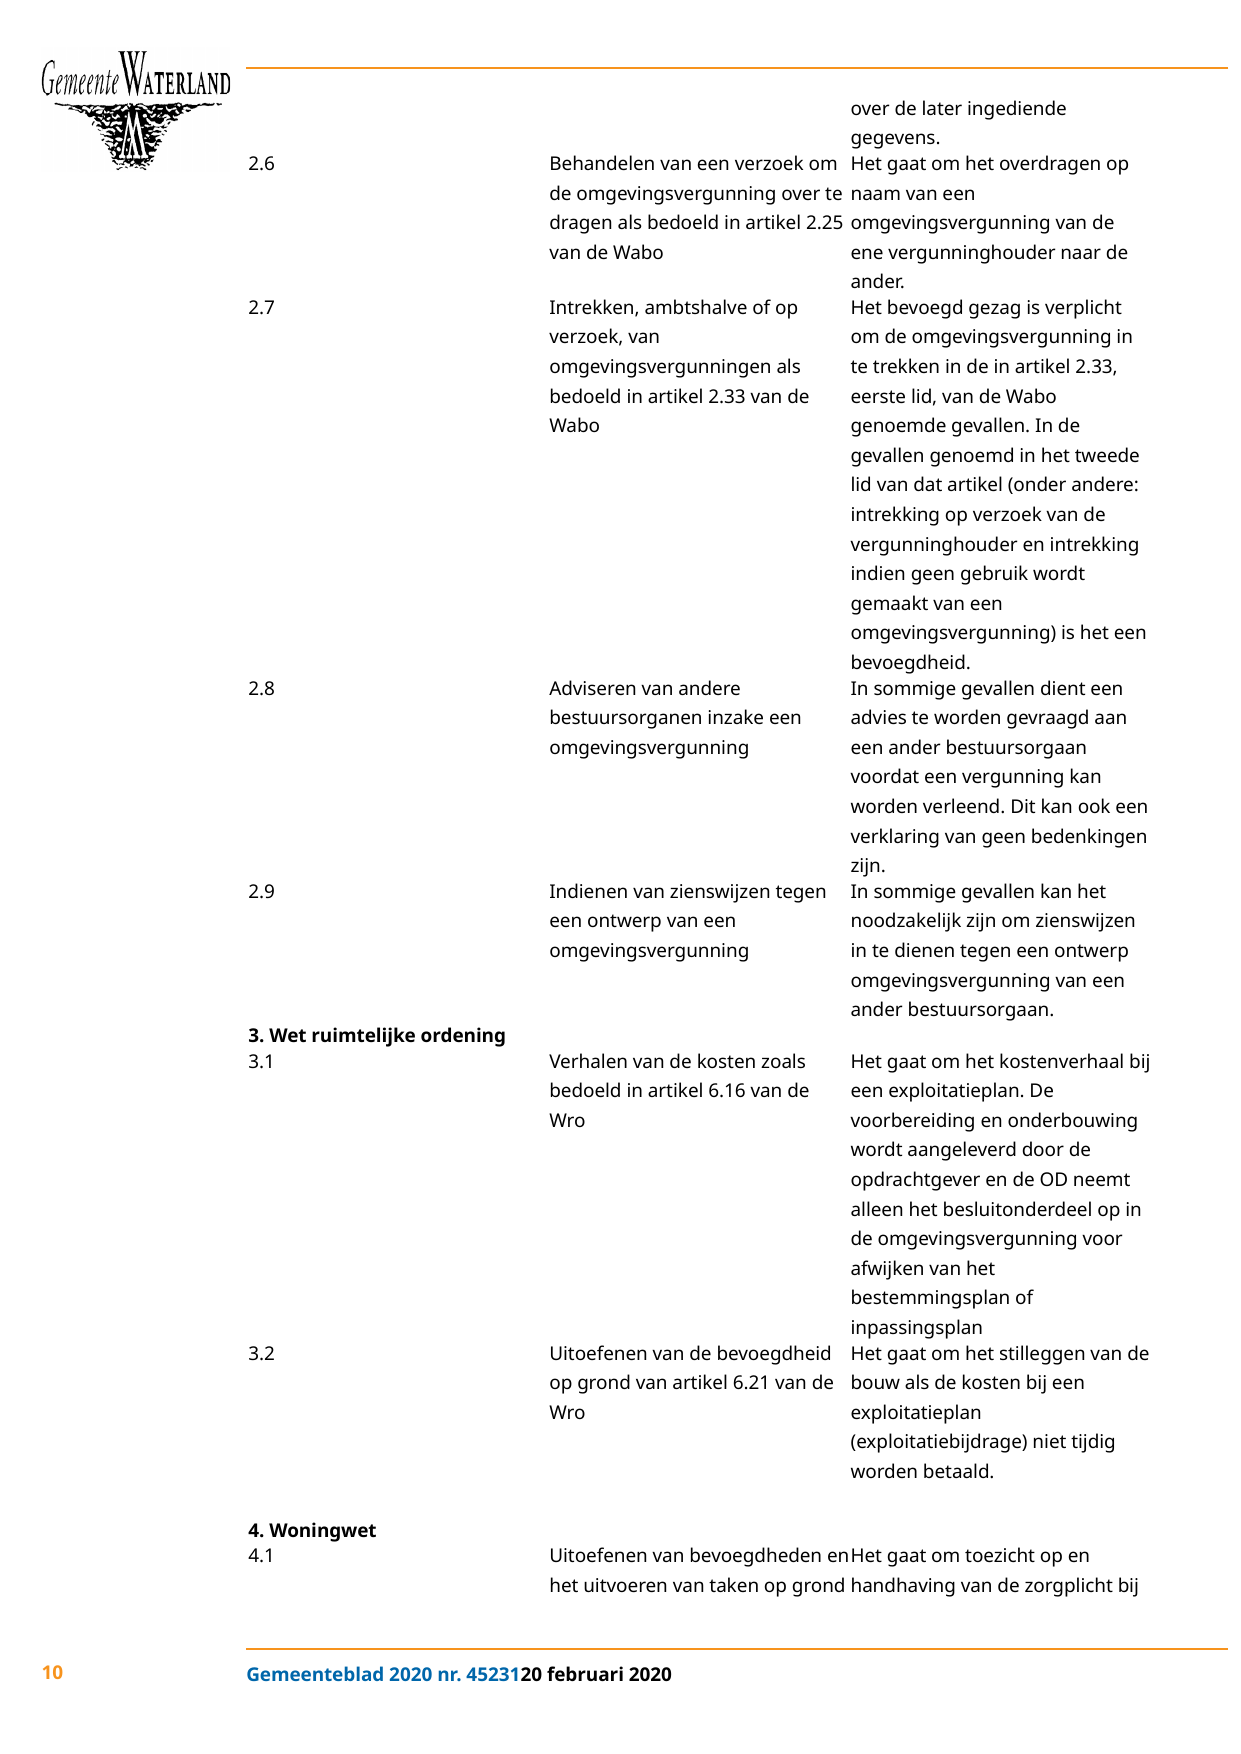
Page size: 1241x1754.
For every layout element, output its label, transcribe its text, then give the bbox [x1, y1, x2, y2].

table_cell Adviseren van andere bestuursorganen inzake een omgevingsvergunning [549, 675, 850, 878]
table_cell Het gaat om het kostenverhaal bij een exploitatieplan. De voorbereiding en onderbouwing wordt aangeleverd door de opdrachtgever en de OD neemt alleen het besluitonderdeel op in de omgevingsvergunning voor afwijken van het bestemmingsplan of inpassingsplan [850, 1048, 1152, 1340]
picture [41, 47, 231, 172]
table_cell Behandelen van een verzoek om de omgevingsvergunning over te dragen als bedoeld in artikel 2.25 van de Wabo [549, 150, 850, 294]
table_cell In sommige gevallen dient een advies te worden gevraagd aan een ander bestuursorgaan voordat een vergunning kan worden verleend. Dit kan ook een verklaring van geen bedenkingen zijn. [850, 675, 1152, 878]
table_cell Het gaat om het overdragen op naam van een omgevingsvergunning van de ene vergunninghouder naar de ander. [850, 150, 1152, 294]
table_cell Het gaat om toezicht op en handhaving van de zorgplicht bij [850, 1543, 1152, 1598]
table_cell 3.1 [248, 1048, 549, 1340]
table_cell Verhalen van de kosten zoals bedoeld in artikel 6.16 van de Wro [549, 1048, 850, 1340]
table_cell 2.9 [248, 878, 549, 1022]
table_cell [248, 95, 549, 150]
table_cell over de later ingediende gegevens. [850, 95, 1152, 150]
table_cell 3. Wet ruimtelijke ordening [248, 1022, 1152, 1048]
table_cell Intrekken, ambtshalve of op verzoek, van omgevingsvergunningen als bedoeld in artikel 2.33 van de Wabo [549, 294, 850, 675]
table_cell In sommige gevallen kan het noodzakelijk zijn om zienswijzen in te dienen tegen een ontwerp omgevingsvergunning van een ander bestuursorgaan. [850, 878, 1152, 1022]
table_cell 3.2 [248, 1340, 549, 1484]
table_cell Uitoefenen van bevoegdheden en het uitvoeren van taken op grond [549, 1543, 850, 1598]
table_cell Uitoefenen van de bevoegdheid op grond van artikel 6.21 van de Wro [549, 1340, 850, 1484]
table_cell Indienen van zienswijzen tegen een ontwerp van een omgevingsvergunning [549, 878, 850, 1022]
table_cell 4.1 [248, 1543, 549, 1598]
table_cell Het bevoegd gezag is verplicht om de omgevingsvergunning in te trekken in de in artikel 2.33, eerste lid, van de Wabo genoemde gevallen. In de gevallen genoemd in het tweede lid van dat artikel (onder andere: intrekking op verzoek van de vergunninghouder en intrekking indien geen gebruik wordt gemaakt van een omgevingsvergunning) is het een bevoegdheid. [850, 294, 1152, 675]
table_cell Het gaat om het stilleggen van de bouw als de kosten bij een exploitatieplan (exploitatiebijdrage) niet tijdig worden betaald. [850, 1340, 1152, 1484]
table_cell 2.7 [248, 294, 549, 675]
table_cell 2.8 [248, 675, 549, 878]
table_header 4. Woningwet [248, 1517, 1152, 1543]
table_cell 2.6 [248, 150, 549, 294]
table_cell [549, 95, 850, 150]
